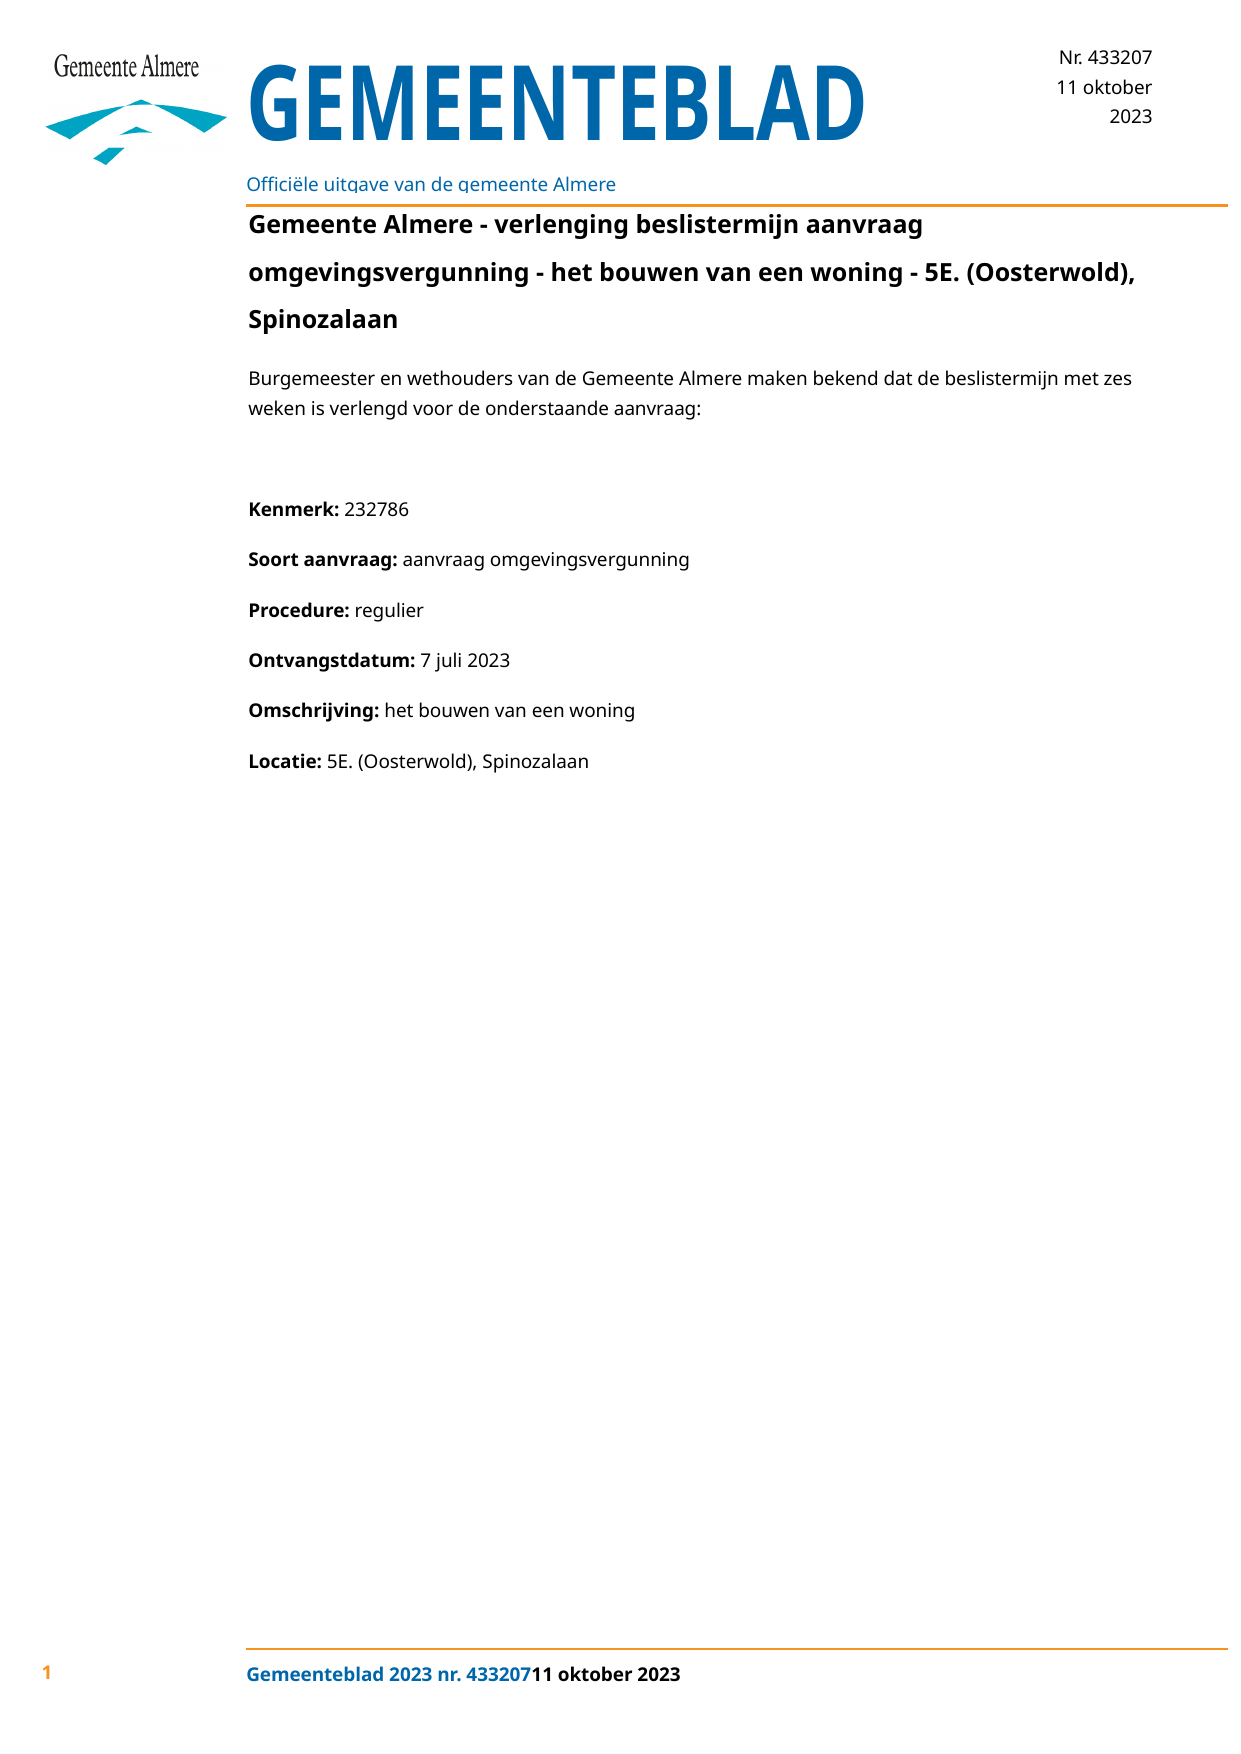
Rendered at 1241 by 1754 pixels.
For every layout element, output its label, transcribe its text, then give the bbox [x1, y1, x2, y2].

text Omschrijving: het bouwen van een woning [248, 698, 1152, 723]
text Soort aanvraag: aanvraag omgevingsvergunning [248, 546, 1152, 572]
text Burgemeester en wethouders van de Gemeente Almere maken bekend dat de beslistermijn met zes weken is verlengd voor de onderstaande aanvraag: [248, 366, 1152, 421]
text Locatie: 5E. (Oosterwold), Spinozalaan [248, 748, 1152, 774]
picture [41, 47, 231, 172]
text Kenmerk: 232786 [248, 496, 1152, 522]
text Gemeente Almere - verlenging beslistermijn aanvraag omgevingsvergunning - het bouwen van een woning - 5E. (Oosterwold), Spinozalaan [248, 207, 1152, 336]
text Procedure: regulier [248, 597, 1152, 622]
text Ontvangstdatum: 7 juli 2023 [248, 647, 1152, 673]
